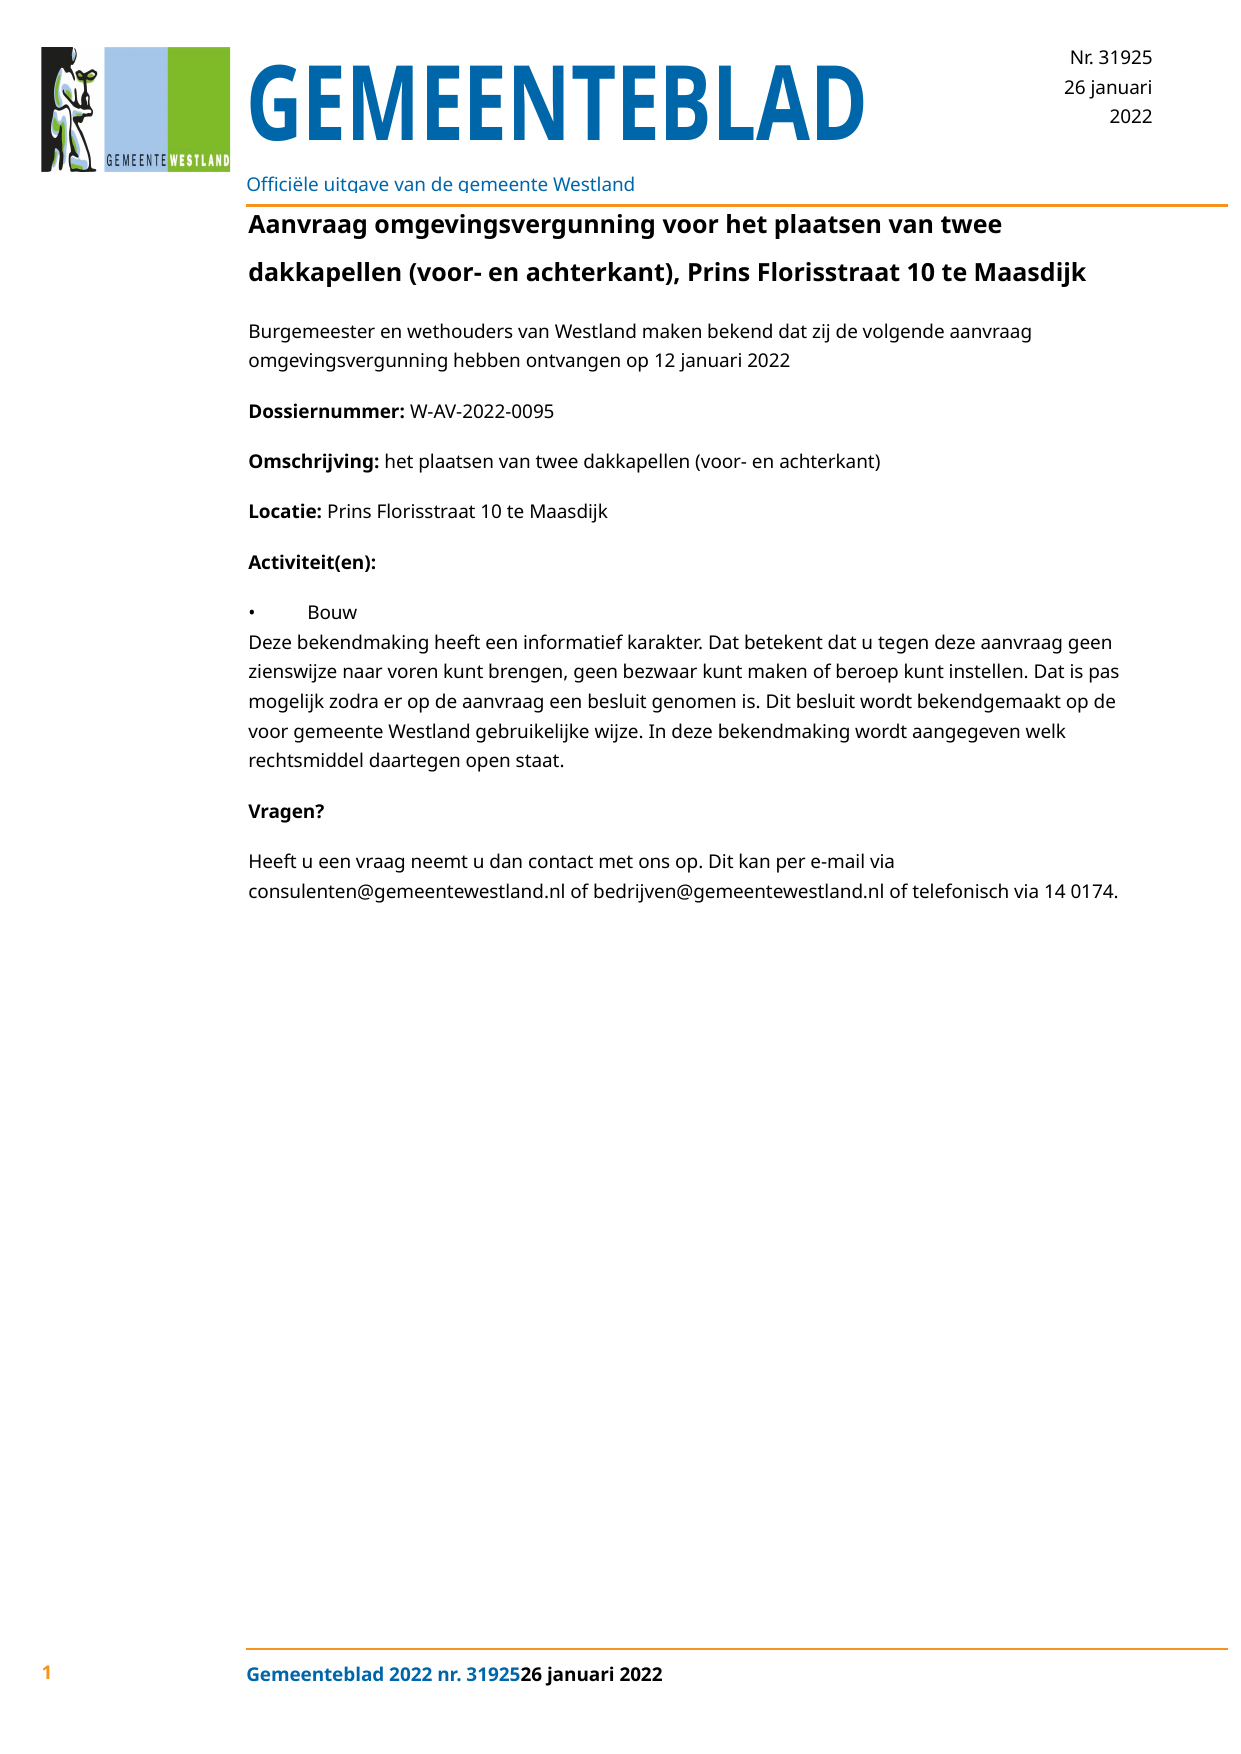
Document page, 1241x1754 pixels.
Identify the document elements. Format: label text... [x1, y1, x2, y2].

list Bouw [248, 599, 1152, 625]
picture [41, 47, 231, 172]
text Dossiernummer: W-AV-2022-0095 [248, 398, 1152, 424]
text Omschrijving: het plaatsen van twee dakkapellen (voor- en achterkant) [248, 448, 1152, 474]
text Heeft u een vraag neemt u dan contact met ons op. Dit kan per e-mail via consulenten@gemeentewestland.nl of bedrijven@gemeentewestland.nl of telefonisch via 14 0174. [248, 848, 1152, 904]
text Activiteit(en): [248, 549, 1152, 575]
text Vragen? [248, 798, 1152, 824]
text Burgemeester en wethouders van Westland maken bekend dat zij de volgende aanvraag omgevingsvergunning hebben ontvangen op 12 januari 2022 [248, 318, 1152, 373]
text Locatie: Prins Florisstraat 10 te Maasdijk [248, 499, 1152, 524]
text Deze bekendmaking heeft een informatief karakter. Dat betekent dat u tegen deze aanvraag geen zienswijze naar voren kunt brengen, geen bezwaar kunt maken of beroep kunt instellen. Dat is pas mogelijk zodra er op de aanvraag een besluit genomen is. Dit besluit wordt bekendgemaakt op de voor gemeente Westland gebruikelijke wijze. In deze bekendmaking wordt aangegeven welk rechtsmiddel daartegen open staat. [248, 629, 1152, 773]
text Aanvraag omgevingsvergunning voor het plaatsen van twee dakkapellen (voor- en achterkant), Prins Florisstraat 10 te Maasdijk [248, 207, 1152, 288]
